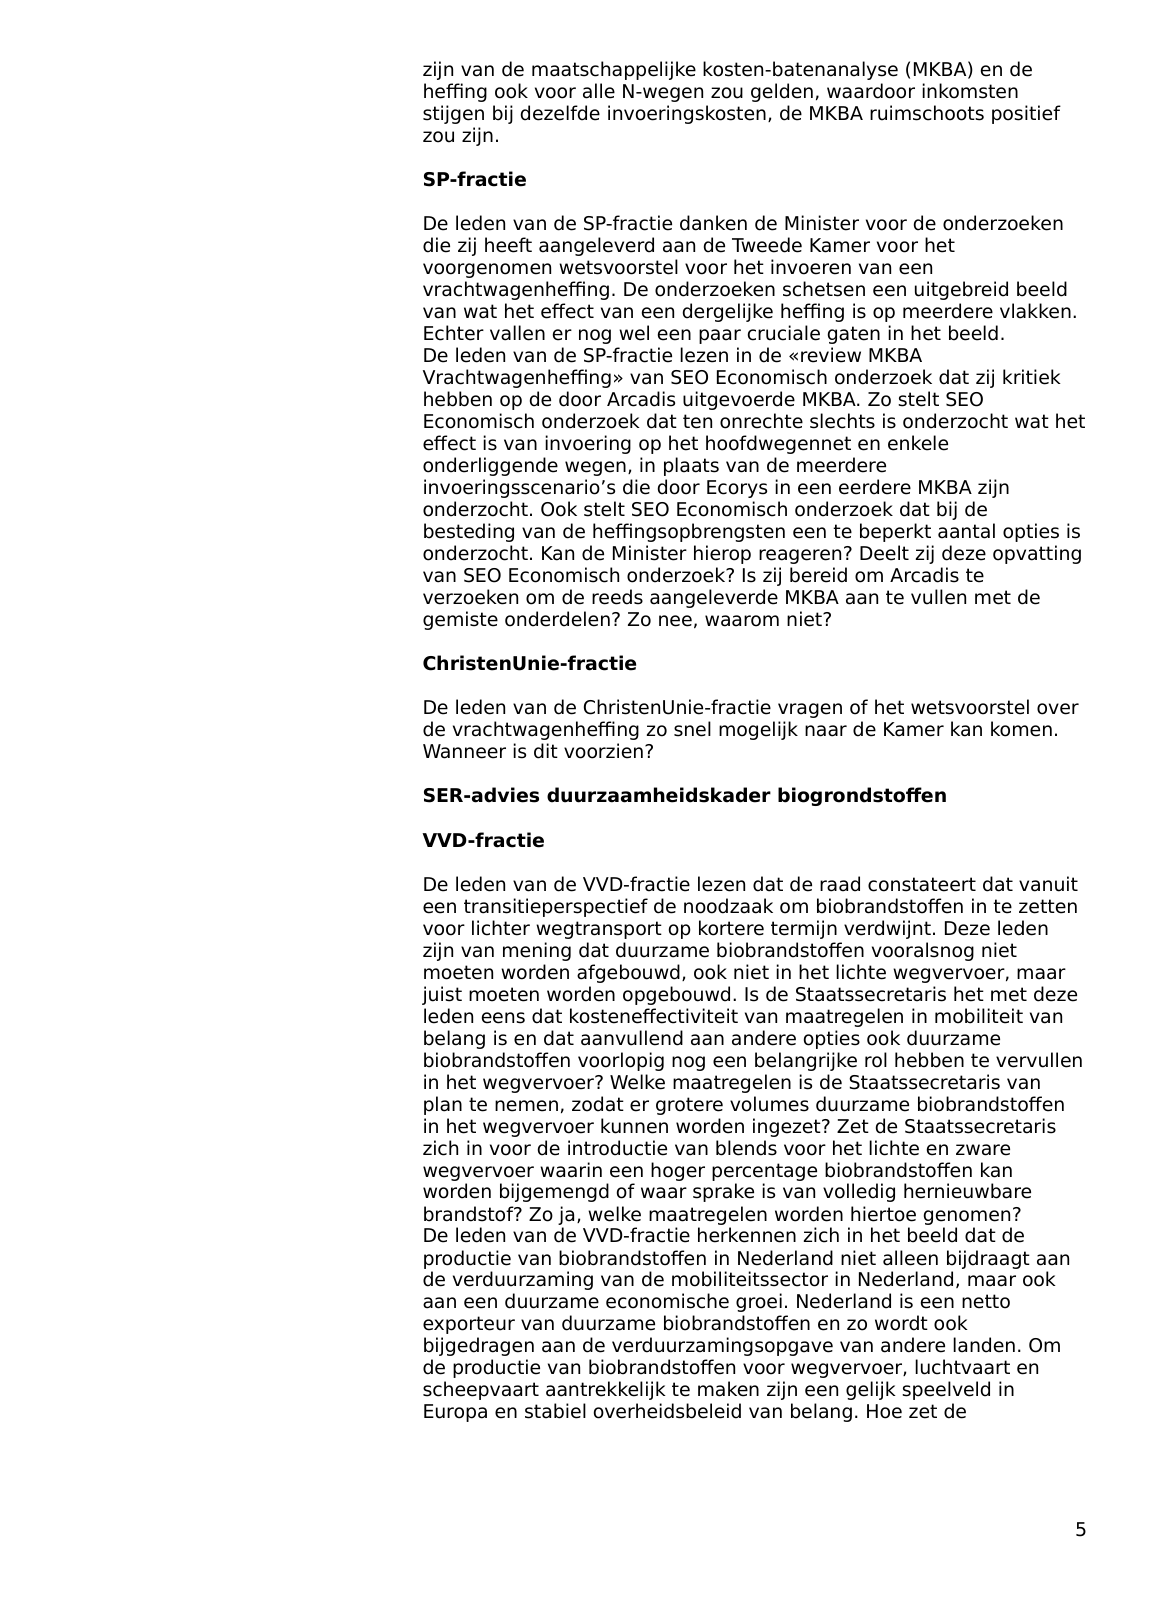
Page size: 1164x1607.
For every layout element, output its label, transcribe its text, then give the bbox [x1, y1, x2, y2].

subtitle SER-advies duurzaamheidskader biogrondstoffen [422, 785, 1087, 807]
text De leden van de SP-fractie danken de Minister voor de onderzoeken die zij heeft aangeleverd aan de Tweede Kamer voor het voorgenomen wetsvoorstel voor het invoeren van een vrachtwagenheffing. De onderzoeken schetsen een uitgebreid beeld van wat het effect van een dergelijke heffing is op meerdere vlakken. Echter vallen er nog wel een paar cruciale gaten in het beeld. [422, 213, 1087, 345]
text zijn van de maatschappelijke kosten-batenanalyse (MKBA) en de heffing ook voor alle N-wegen zou gelden, waardoor inkomsten stijgen bij dezelfde invoeringskosten, de MKBA ruimschoots positief zou zijn. [422, 59, 1087, 147]
subtitle ChristenUnie-fractie [422, 653, 1087, 675]
subtitle VVD-fractie [422, 829, 1087, 852]
text De leden van de VVD-fractie lezen dat de raad constateert dat vanuit een transitieperspectief de noodzaak om biobrandstoffen in te zetten voor lichter wegtransport op kortere termijn verdwijnt. Deze leden zijn van mening dat duurzame biobrandstoffen vooralsnog niet moeten worden afgebouwd, ook niet in het lichte wegvervoer, maar juist moeten worden opgebouwd. Is de Staatssecretaris het met deze leden eens dat kosteneffectiviteit van maatregelen in mobiliteit van belang is en dat aanvullend aan andere opties ook duurzame biobrandstoffen voorlopig nog een belangrijke rol hebben te vervullen in het wegvervoer? Welke maatregelen is de Staatssecretaris van plan te nemen, zodat er grotere volumes duurzame biobrandstoffen in het wegvervoer kunnen worden ingezet? Zet de Staatssecretaris zich in voor de introductie van blends voor het lichte en zware wegvervoer waarin een hoger percentage biobrandstoffen kan worden bijgemengd of waar sprake is van volledig hernieuwbare brandstof? Zo ja, welke maatregelen worden hiertoe genomen? [422, 874, 1087, 1225]
text De leden van de VVD-fractie herkennen zich in het beeld dat de productie van biobrandstoffen in Nederland niet alleen bijdraagt aan de verduurzaming van de mobiliteitssector in Nederland, maar ook aan een duurzame economische groei. Nederland is een netto exporteur van duurzame biobrandstoffen en zo wordt ook bijgedragen aan de verduurzamingsopgave van andere landen. Om de productie van biobrandstoffen voor wegvervoer, luchtvaart en scheepvaart aantrekkelijk te maken zijn een gelijk speelveld in Europa en stabiel overheidsbeleid van belang. Hoe zet de [422, 1225, 1087, 1423]
text De leden van de ChristenUnie-fractie vragen of het wetsvoorstel over de vrachtwagenheffing zo snel mogelijk naar de Kamer kan komen. Wanneer is dit voorzien? [422, 697, 1087, 763]
subtitle SP-fractie [422, 169, 1087, 191]
text De leden van de SP-fractie lezen in de «review MKBA Vrachtwagenheffing» van SEO Economisch onderzoek dat zij kritiek hebben op de door Arcadis uitgevoerde MKBA. Zo stelt SEO Economisch onderzoek dat ten onrechte slechts is onderzocht wat het effect is van invoering op het hoofdwegennet en enkele onderliggende wegen, in plaats van de meerdere invoeringsscenario’s die door Ecorys in een eerdere MKBA zijn onderzocht. Ook stelt SEO Economisch onderzoek dat bij de besteding van de heffingsopbrengsten een te beperkt aantal opties is onderzocht. Kan de Minister hierop reageren? Deelt zij deze opvatting van SEO Economisch onderzoek? Is zij bereid om Arcadis te verzoeken om de reeds aangeleverde MKBA aan te vullen met de gemiste onderdelen? Zo nee, waarom niet? [422, 345, 1087, 631]
